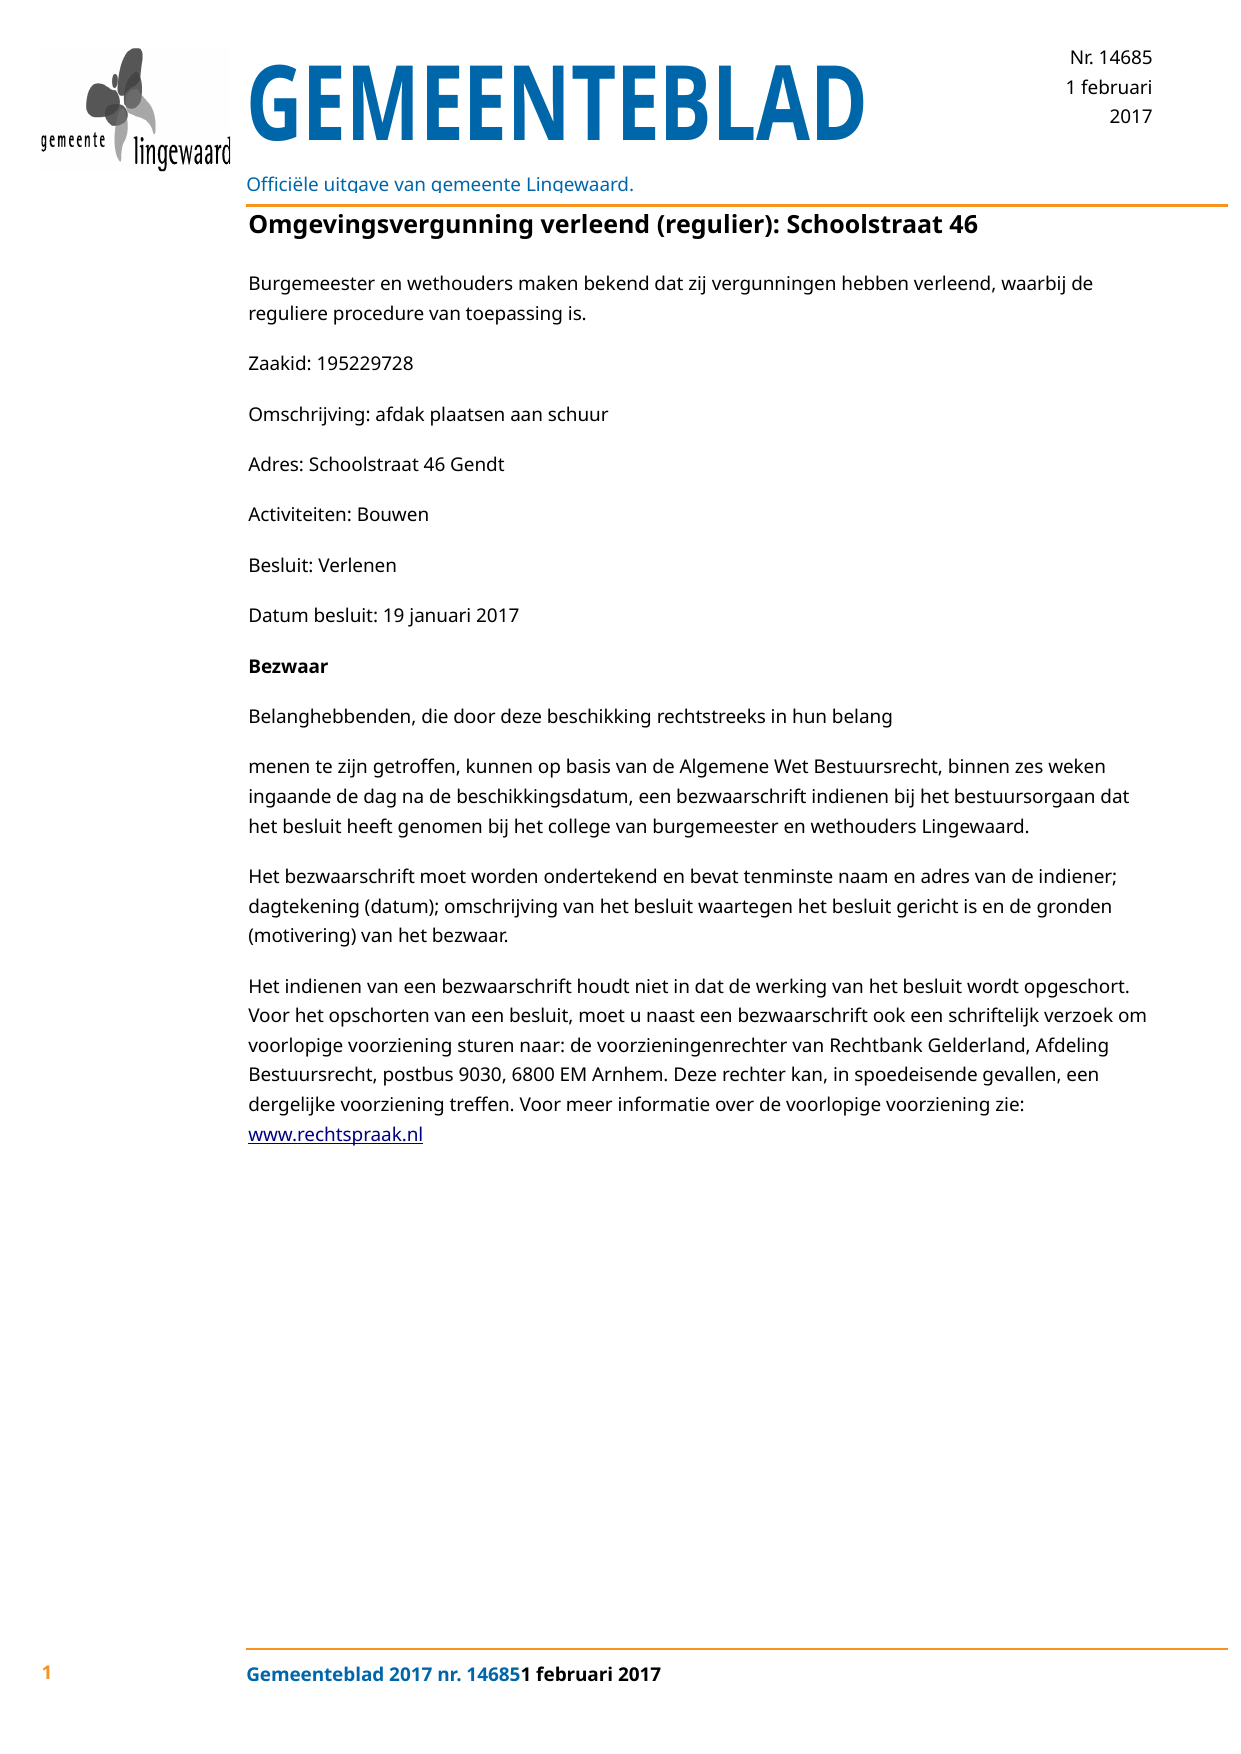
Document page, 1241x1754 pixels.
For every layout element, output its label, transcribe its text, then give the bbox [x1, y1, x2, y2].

text Datum besluit: 19 januari 2017 [248, 602, 1152, 628]
text Besluit: Verlenen [248, 552, 1152, 578]
text Omgevingsvergunning verleend (regulier): Schoolstraat 46 [248, 207, 1152, 241]
text Het bezwaarschrift moet worden ondertekend en bevat tenminste naam en adres van de indiener; dagtekening (datum); omschrijving van het besluit waartegen het besluit gericht is en de gronden (motivering) van het bezwaar. [248, 863, 1152, 948]
text Het indienen van een bezwaarschrift houdt niet in dat de werking van het besluit wordt opgeschort. Voor het opschorten van een besluit, moet u naast een bezwaarschrift ook een schriftelijk verzoek om voorlopige voorziening sturen naar: de voorzieningenrechter van Rechtbank Gelderland, Afdeling Bestuursrecht, postbus 9030, 6800 EM Arnhem. Deze rechter kan, in spoedeisende gevallen, een dergelijke voorziening treffen. Voor meer informatie over de voorlopige voorziening zie: www.rechtspraak.nl [248, 973, 1152, 1146]
text Adres: Schoolstraat 46 Gendt [248, 451, 1152, 477]
text Zaakid: 195229728 [248, 350, 1152, 376]
text Activiteiten: Bouwen [248, 502, 1152, 527]
text Belanghebbenden, die door deze beschikking rechtstreeks in hun belang [248, 703, 1152, 729]
text menen te zijn getroffen, kunnen op basis van de Algemene Wet Bestuursrecht, binnen zes weken ingaande de dag na de beschikkingsdatum, een bezwaarschrift indienen bij het bestuursorgaan dat het besluit heeft genomen bij het college van burgemeester en wethouders Lingewaard. [248, 754, 1152, 838]
text Burgemeester en wethouders maken bekend dat zij vergunningen hebben verleend, waarbij de reguliere procedure van toepassing is. [248, 270, 1152, 326]
picture [41, 47, 231, 172]
text Bezwaar [248, 653, 1152, 678]
text Omschrijving: afdak plaatsen aan schuur [248, 401, 1152, 426]
